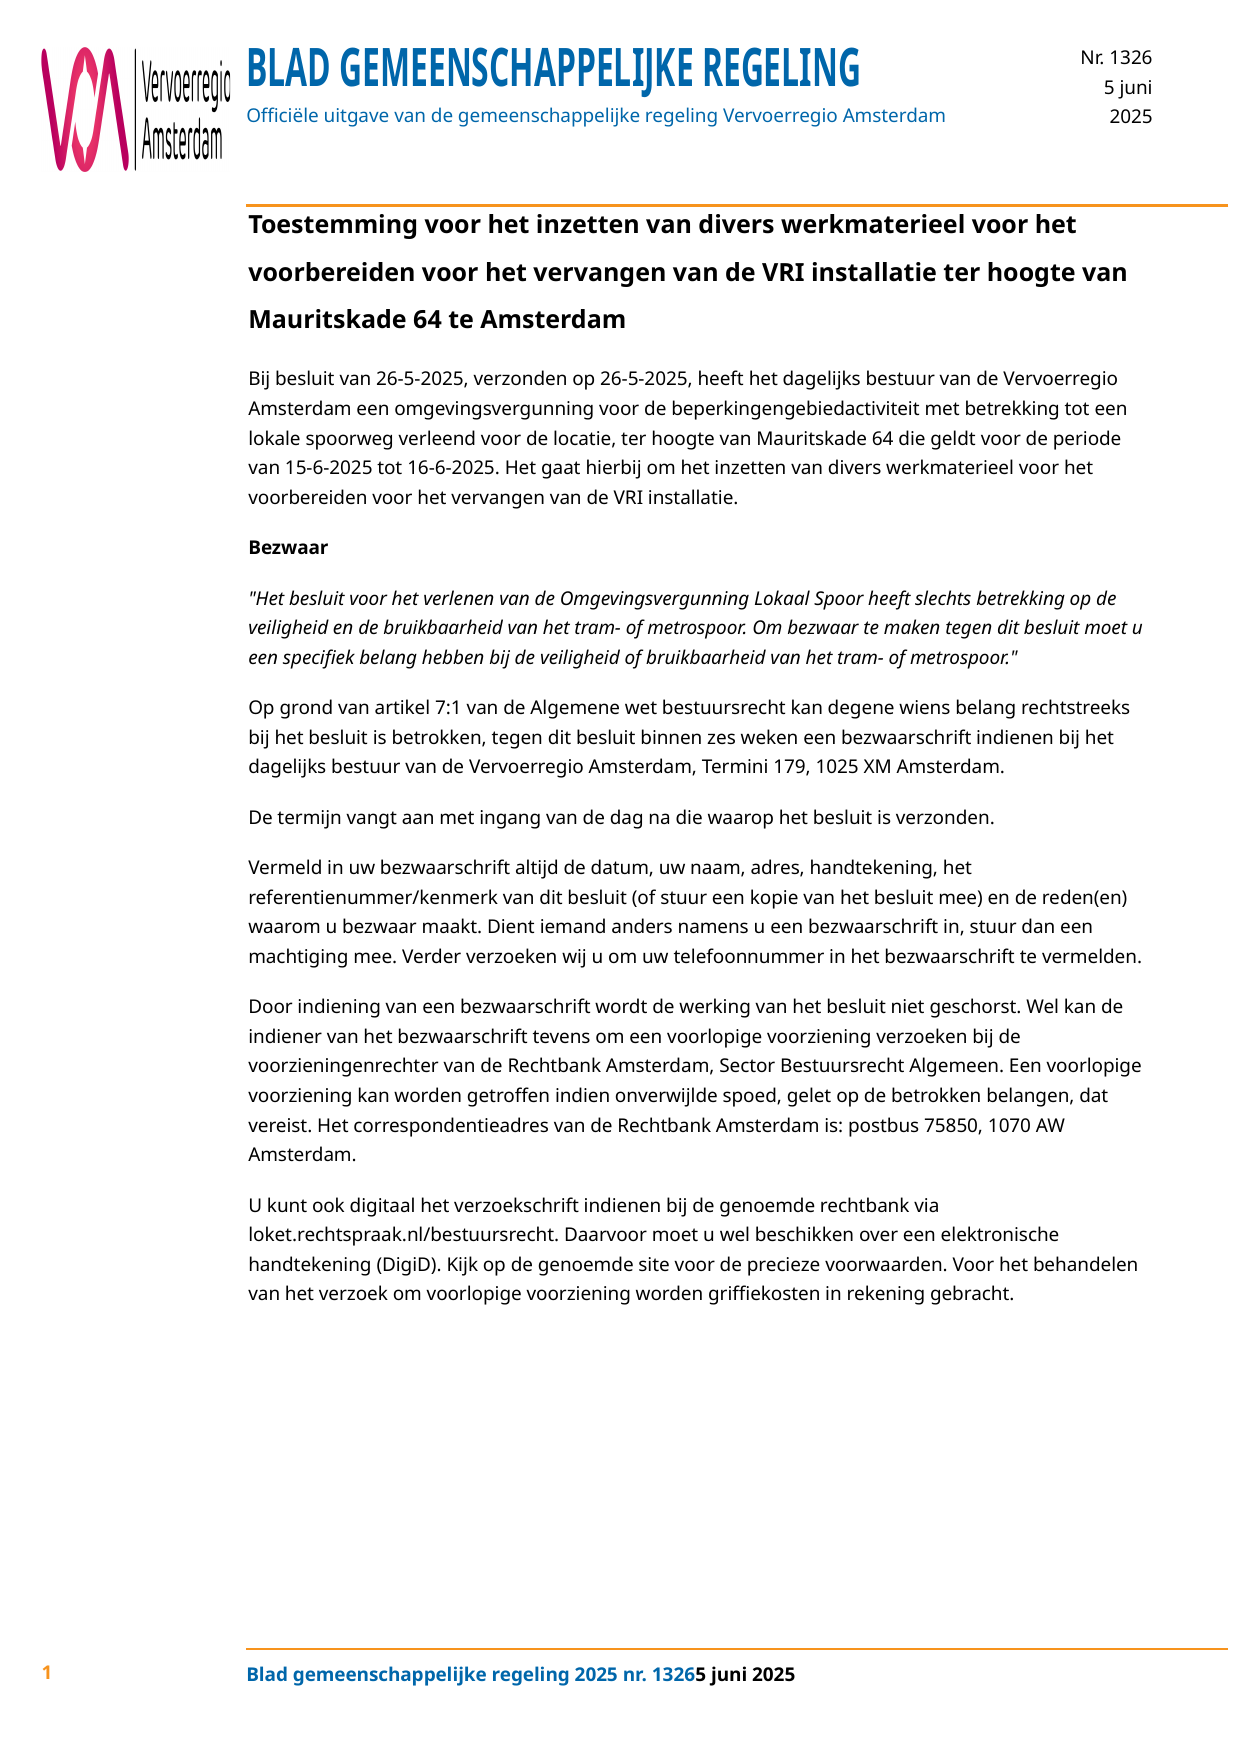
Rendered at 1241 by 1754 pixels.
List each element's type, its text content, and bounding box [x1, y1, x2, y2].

text Toestemming voor het inzetten van divers werkmaterieel voor het voorbereiden voor het vervangen van de VRI installatie ter hoogte van Mauritskade 64 te Amsterdam [248, 207, 1152, 336]
text "Het besluit voor het verlenen van de Omgevingsvergunning Lokaal Spoor heeft slechts betrekking op de veiligheid en de bruikbaarheid van het tram- of metrospoor. Om bezwaar te maken tegen dit besluit moet u een specifiek belang hebben bij de veiligheid of bruikbaarheid van het tram- of metrospoor." [248, 585, 1152, 669]
picture [41, 47, 231, 172]
text U kunt ook digitaal het verzoekschrift indienen bij de genoemde rechtbank via loket.rechtspraak.nl/bestuursrecht. Daarvoor moet u wel beschikken over een elektronische handtekening (DigiD). Kijk op de genoemde site voor de precieze voorwaarden. Voor het behandelen van het verzoek om voorlopige voorziening worden griffiekosten in rekening gebracht. [248, 1192, 1152, 1306]
text Bij besluit van 26-5-2025, verzonden op 26-5-2025, heeft het dagelijks bestuur van de Vervoerregio Amsterdam een omgevingsvergunning voor de beperkingengebiedactiviteit met betrekking tot een lokale spoorweg verleend voor de locatie, ter hoogte van Mauritskade 64 die geldt voor de periode van 15-6-2025 tot 16-6-2025. Het gaat hierbij om het inzetten van divers werkmaterieel voor het voorbereiden voor het vervangen van de VRI installatie. [248, 366, 1152, 509]
text Op grond van artikel 7:1 van de Algemene wet bestuursrecht kan degene wiens belang rechtstreeks bij het besluit is betrokken, tegen dit besluit binnen zes weken een bezwaarschrift indienen bij het dagelijks bestuur van de Vervoerregio Amsterdam, Termini 179, 1025 XM Amsterdam. [248, 694, 1152, 779]
text Vermeld in uw bezwaarschrift altijd de datum, uw naam, adres, handtekening, het referentienummer/kenmerk van dit besluit (of stuur een kopie van het besluit mee) en de reden(en) waarom u bezwaar maakt. Dient iemand anders namens u een bezwaarschrift in, stuur dan een machtiging mee. Verder verzoeken wij u om uw telefoonnummer in het bezwaarschrift te vermelden. [248, 854, 1152, 969]
text De termijn vangt aan met ingang van de dag na die waarop het besluit is verzonden. [248, 804, 1152, 829]
text Bezwaar [248, 534, 1152, 560]
text Door indiening van een bezwaarschrift wordt de werking van het besluit niet geschorst. Wel kan de indiener van het bezwaarschrift tevens om een voorlopige voorziening verzoeken bij de voorzieningenrechter van de Rechtbank Amsterdam, Sector Bestuursrecht Algemeen. Een voorlopige voorziening kan worden getroffen indien onverwijlde spoed, gelet op de betrokken belangen, dat vereist. Het correspondentieadres van de Rechtbank Amsterdam is: postbus 75850, 1070 AW Amsterdam. [248, 993, 1152, 1167]
